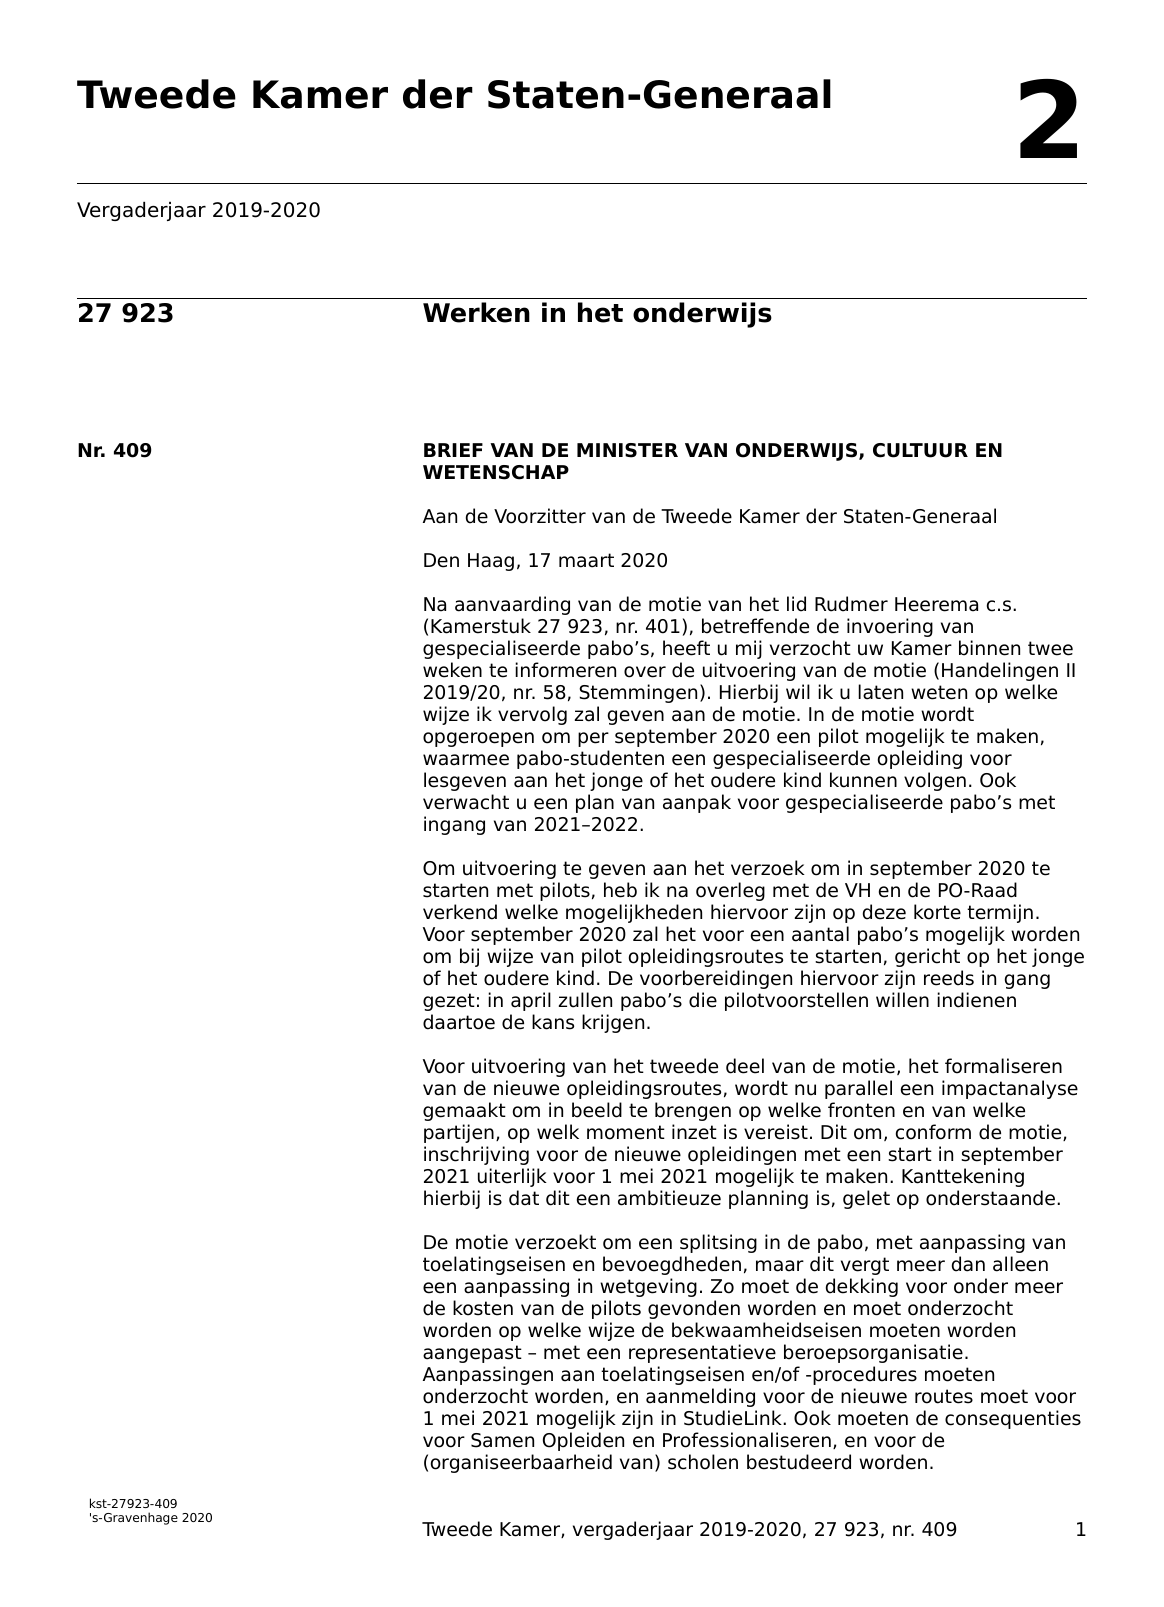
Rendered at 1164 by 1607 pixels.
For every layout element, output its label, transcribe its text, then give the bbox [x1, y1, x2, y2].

text 's-Gravenhage 2020 [88, 1511, 323, 1525]
text Na aanvaarding van de motie van het lid Rudmer Heerema c.s. (Kamerstuk 27 923, nr. 401), betreffende de invoering van gespecialiseerde pabo’s, heeft u mij verzocht uw Kamer binnen twee weken te informeren over de uitvoering van de motie (Handelingen II 2019/20, nr. 58, Stemmingen). Hierbij wil ik u laten weten op welke wijze ik vervolg zal geven aan de motie. In de motie wordt opgeroepen om per september 2020 een pilot mogelijk te maken, waarmee pabo-studenten een gespecialiseerde opleiding voor lesgeven aan het jonge of het oudere kind kunnen volgen. Ook verwacht u een plan van aanpak voor gespecialiseerde pabo’s met ingang van 2021–2022. [422, 594, 1087, 836]
text Voor uitvoering van het tweede deel van de motie, het formaliseren van de nieuwe opleidingsroutes, wordt nu parallel een impactanalyse gemaakt om in beeld te brengen op welke fronten en van welke partijen, op welk moment inzet is vereist. Dit om, conform de motie, inschrijving voor de nieuwe opleidingen met een start in september 2021 uiterlijk voor 1 mei 2021 mogelijk te maken. Kanttekening hierbij is dat dit een ambitieuze planning is, gelet op onderstaande. [422, 1056, 1087, 1210]
text kst-27923-409 [88, 1497, 323, 1511]
table_header Tweede Kamer der Staten-Generaal [77, 59, 886, 183]
table_cell Vergaderjaar 2019-2020 [77, 184, 1087, 298]
text Den Haag, 17 maart 2020 [422, 550, 1087, 572]
text Om uitvoering te geven aan het verzoek om in september 2020 te starten met pilots, heb ik na overleg met de VH en de PO-Raad verkend welke mogelijkheden hiervoor zijn op deze korte termijn. Voor september 2020 zal het voor een aantal pabo’s mogelijk worden om bij wijze van pilot opleidingsroutes te starten, gericht op het jonge of het oudere kind. De voorbereidingen hiervoor zijn reeds in gang gezet: in april zullen pabo’s die pilotvoorstellen willen indienen daartoe de kans krijgen. [422, 858, 1087, 1034]
subtitle 27 923 Werken in het onderwijs [77, 299, 1087, 329]
text De motie verzoekt om een splitsing in de pabo, met aanpassing van toelatingseisen en bevoegdheden, maar dit vergt meer dan alleen een aanpassing in wetgeving. Zo moet de dekking voor onder meer de kosten van de pilots gevonden worden en moet onderzocht worden op welke wijze de bekwaamheidseisen moeten worden aangepast – met een representatieve beroepsorganisatie. Aanpassingen aan toelatingseisen en/of -procedures moeten onderzocht worden, en aanmelding voor de nieuwe routes moet voor 1 mei 2021 mogelijk zijn in StudieLink. Ook moeten de consequenties voor Samen Opleiden en Professionaliseren, en voor de (organiseerbaarheid van) scholen bestudeerd worden. [422, 1232, 1087, 1474]
text Aan de Voorzitter van de Tweede Kamer der Staten-Generaal [422, 506, 1087, 528]
subtitle Nr. 409 BRIEF VAN DE MINISTER VAN ONDERWIJS, CULTUUR EN WETENSCHAP [77, 440, 1087, 484]
table_header 2 [886, 59, 1087, 183]
